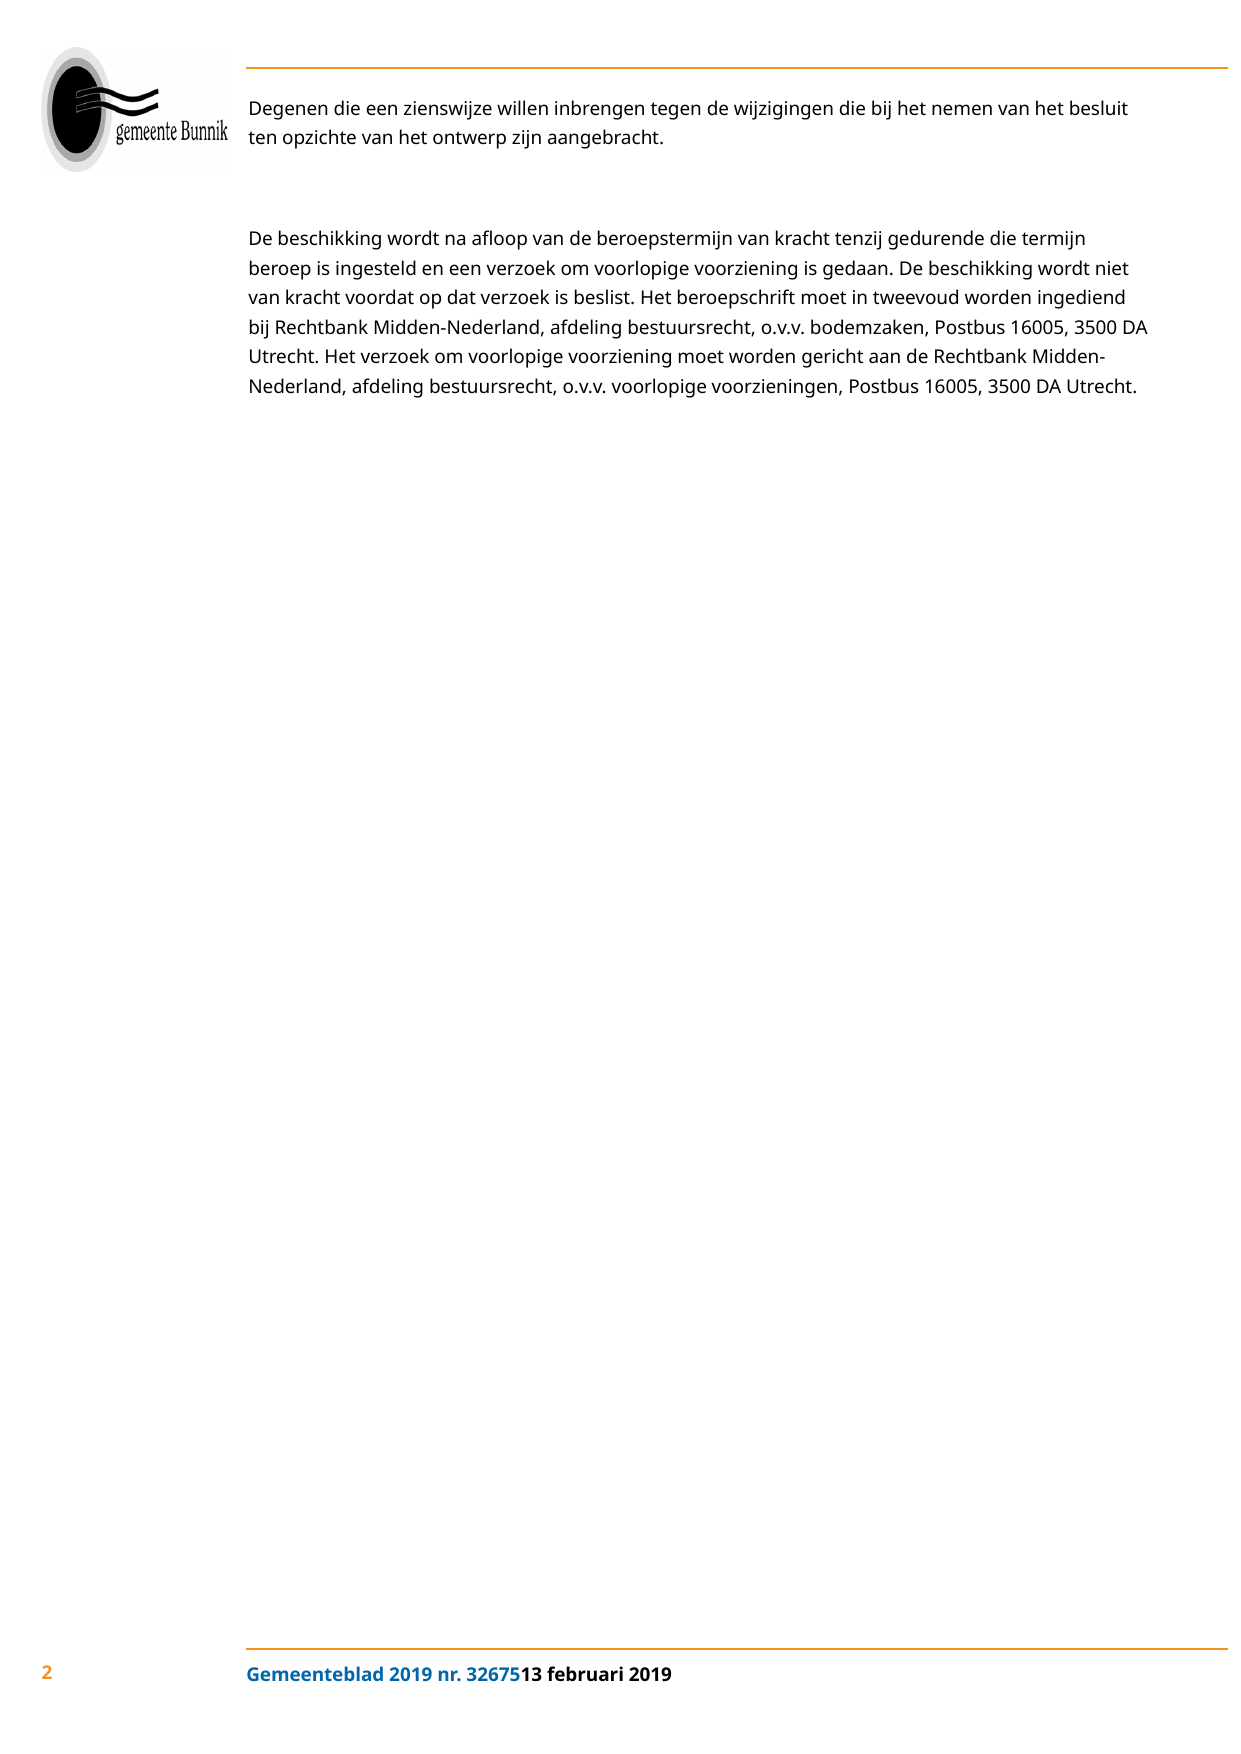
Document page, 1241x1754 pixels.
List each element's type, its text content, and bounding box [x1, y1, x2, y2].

picture [41, 47, 231, 172]
text De beschikking wordt na afloop van de beroepstermijn van kracht tenzij gedurende die termijn beroep is ingesteld en een verzoek om voorlopige voorziening is gedaan. De beschikking wordt niet van kracht voordat op dat verzoek is beslist. Het beroepschrift moet in tweevoud worden ingediend bij Rechtbank Midden-Nederland, afdeling bestuursrecht, o.v.v. bodemzaken, Postbus 16005, 3500 DA Utrecht. Het verzoek om voorlopige voorziening moet worden gericht aan de Rechtbank Midden-Nederland, afdeling bestuursrecht, o.v.v. voorlopige voorzieningen, Postbus 16005, 3500 DA Utrecht. [248, 225, 1152, 399]
text Degenen die een zienswijze willen inbrengen tegen de wijzigingen die bij het nemen van het besluit ten opzichte van het ontwerp zijn aangebracht. [248, 95, 1152, 150]
